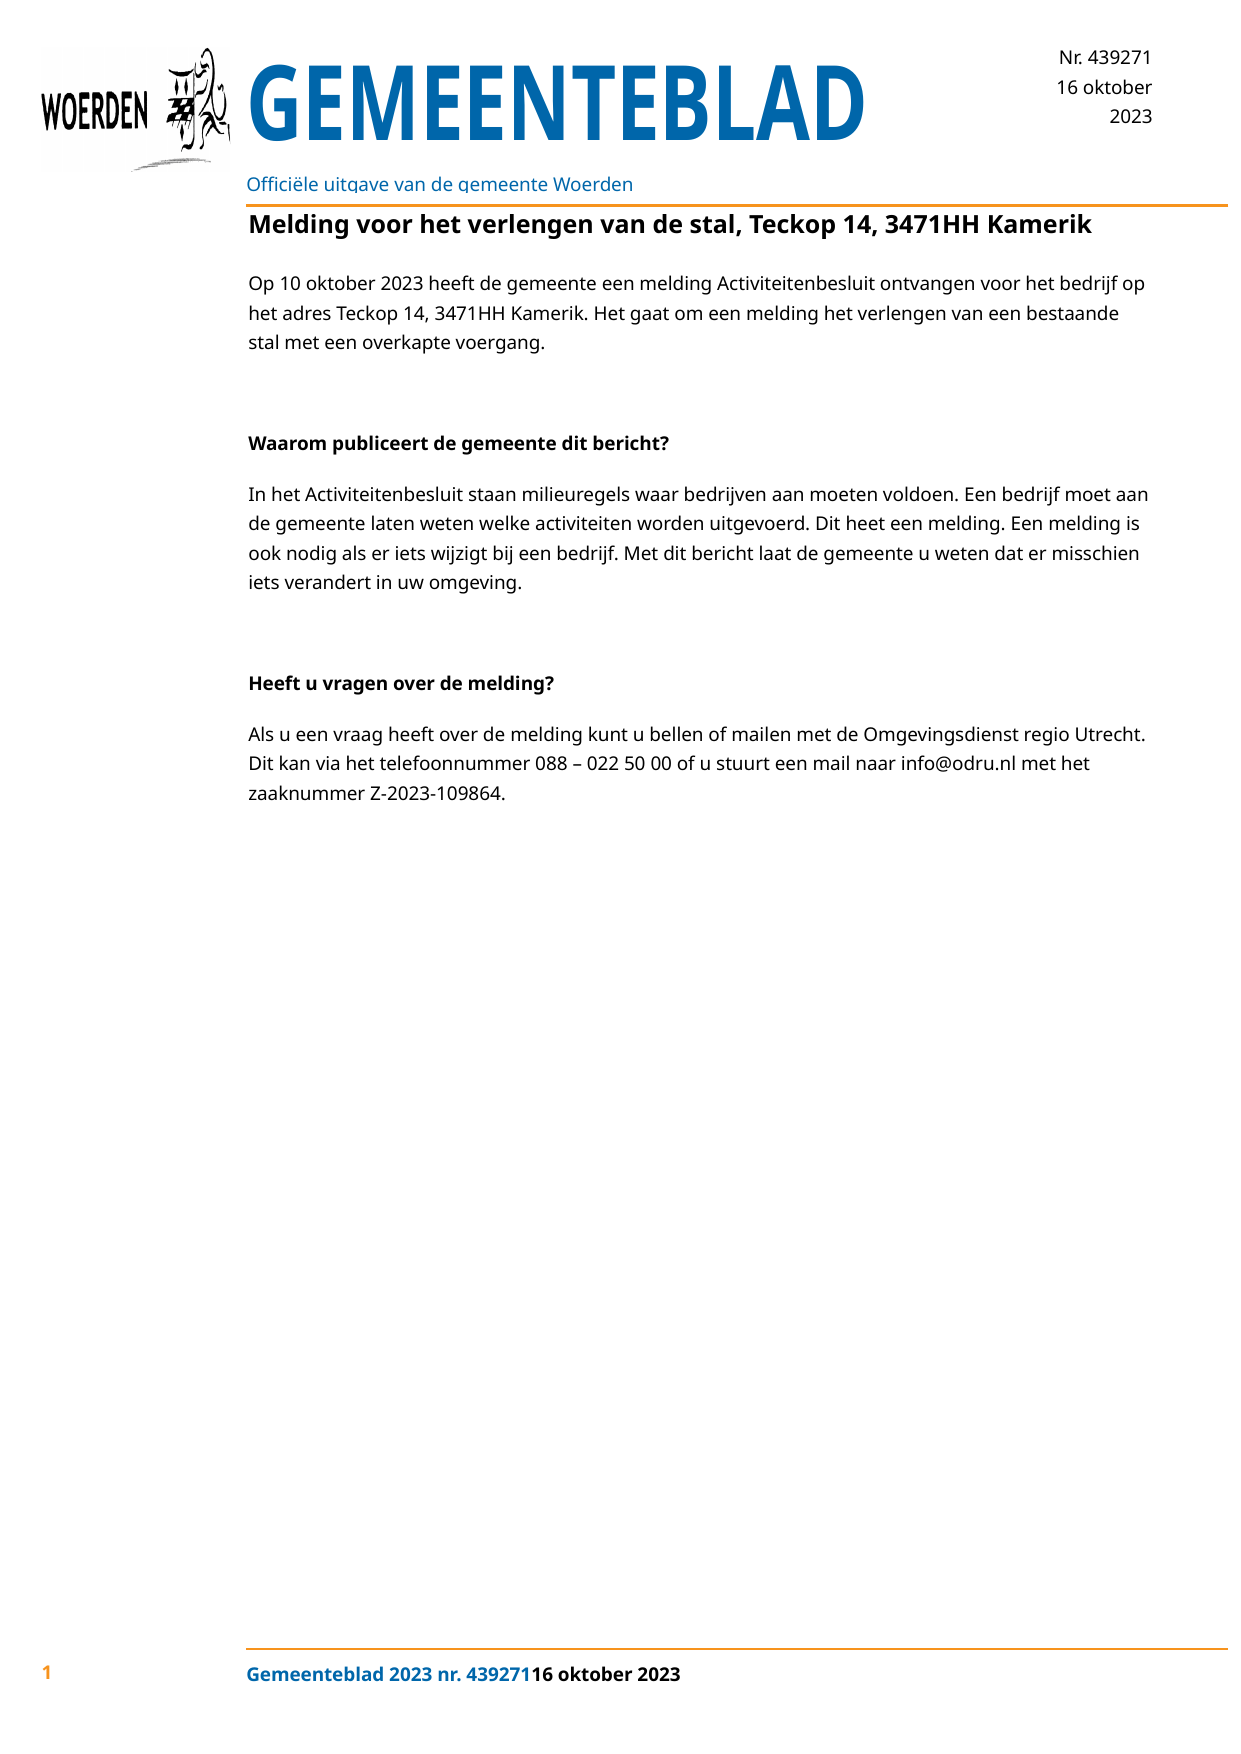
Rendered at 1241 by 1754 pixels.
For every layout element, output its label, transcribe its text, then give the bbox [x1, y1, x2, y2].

text Waarom publiceert de gemeente dit bericht? [248, 430, 1152, 456]
text In het Activiteitenbesluit staan milieuregels waar bedrijven aan moeten voldoen. Een bedrijf moet aan de gemeente laten weten welke activiteiten worden uitgevoerd. Dit heet een melding. Een melding is ook nodig als er iets wijzigt bij een bedrijf. Met dit bericht laat de gemeente u weten dat er misschien iets verandert in uw omgeving. [248, 481, 1152, 595]
text Op 10 oktober 2023 heeft de gemeente een melding Activiteitenbesluit ontvangen voor het bedrijf op het adres Teckop 14, 3471HH Kamerik. Het gaat om een melding het verlengen van een bestaande stal met een overkapte voergang. [248, 270, 1152, 355]
picture [41, 47, 231, 172]
text Heeft u vragen over de melding? [248, 670, 1152, 696]
text Als u een vraag heeft over de melding kunt u bellen of mailen met de Omgevingsdienst regio Utrecht. Dit kan via het telefoonnummer 088 – 022 50 00 of u stuurt een mail naar info@odru.nl met het zaaknummer Z-2023-109864. [248, 721, 1152, 806]
text Melding voor het verlengen van de stal, Teckop 14, 3471HH Kamerik [248, 207, 1152, 241]
